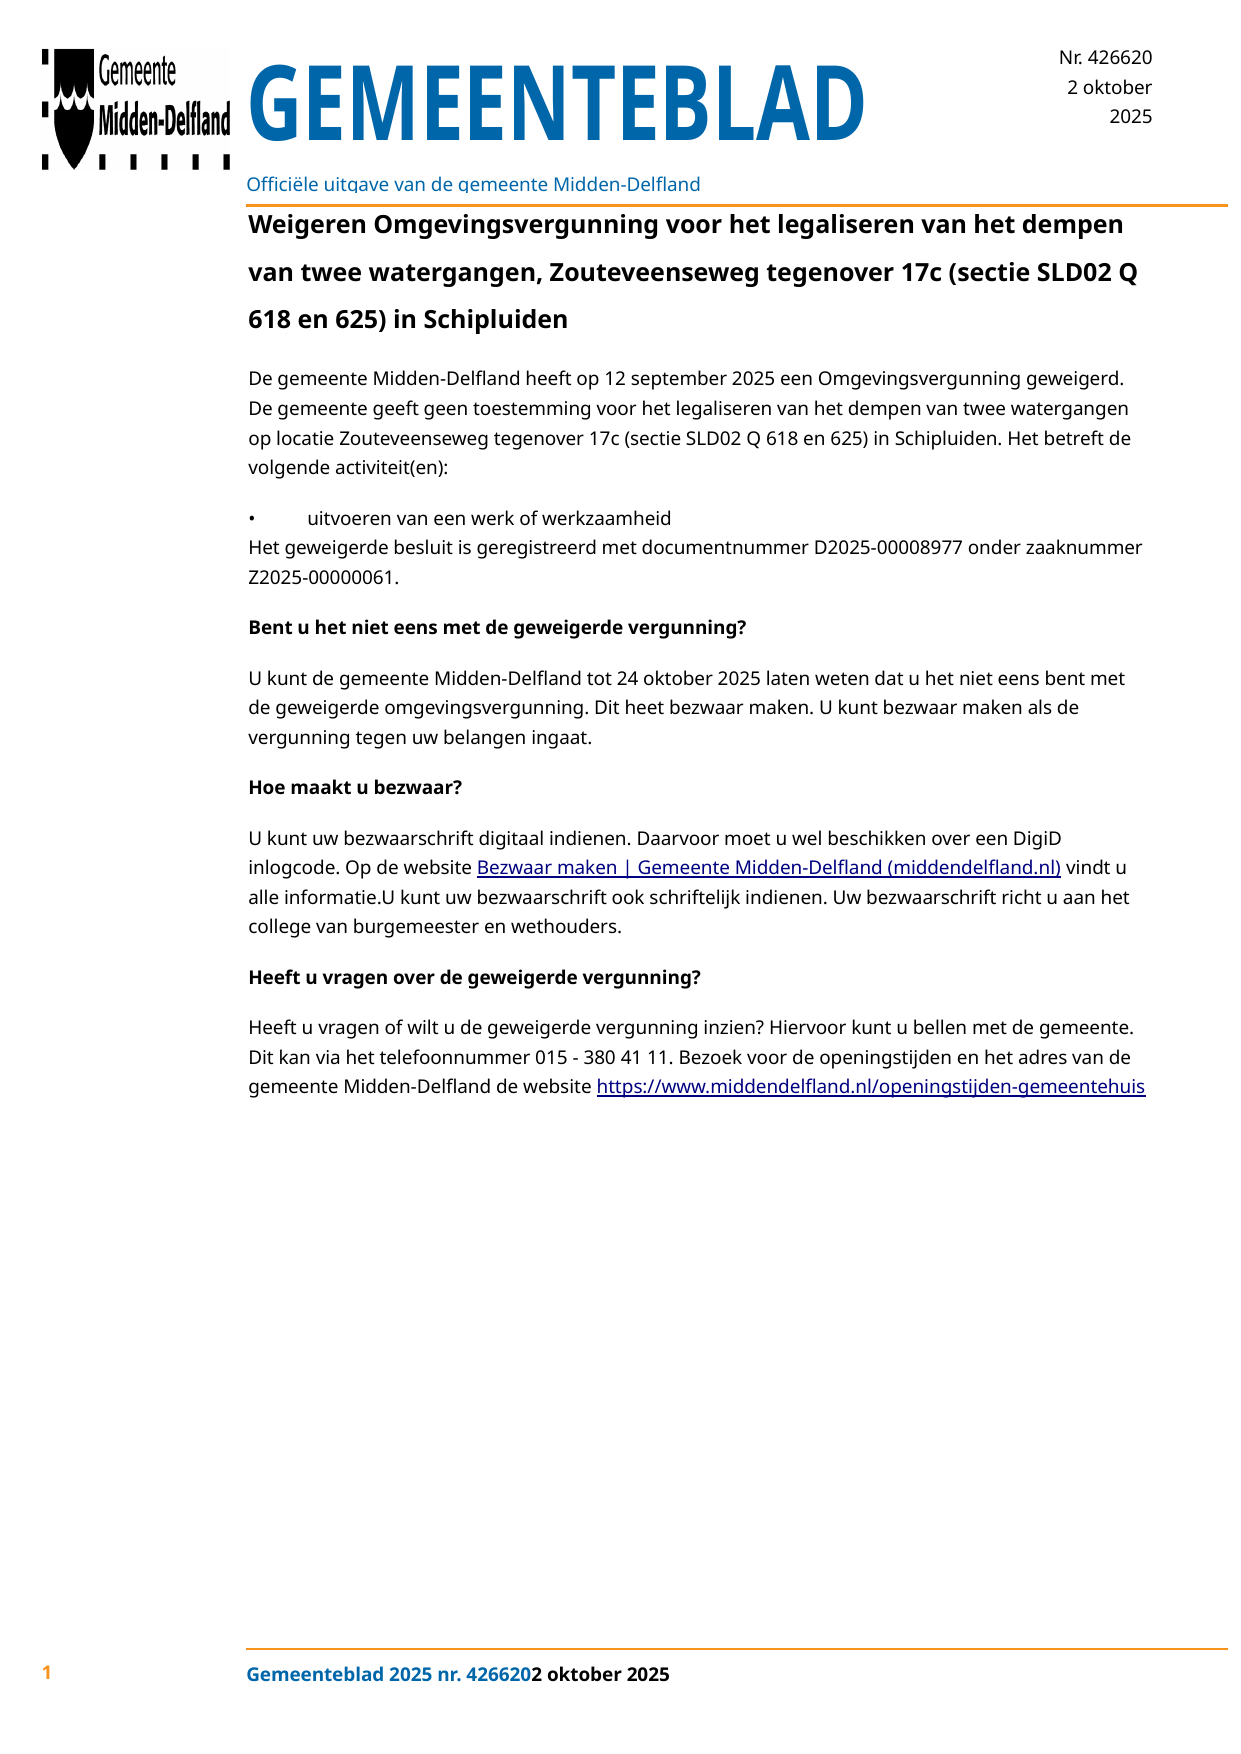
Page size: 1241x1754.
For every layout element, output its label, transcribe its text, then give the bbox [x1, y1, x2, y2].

text Het geweigerde besluit is geregistreerd met documentnummer D2025-00008977 onder zaaknummer Z2025-00000061. [248, 534, 1152, 589]
text De gemeente Midden-Delfland heeft op 12 september 2025 een Omgevingsvergunning geweigerd. De gemeente geeft geen toestemming voor het legaliseren van het dempen van twee watergangen op locatie Zouteveenseweg tegenover 17c (sectie SLD02 Q 618 en 625) in Schipluiden. Het betreft de volgende activiteit(en): [248, 366, 1152, 480]
text U kunt de gemeente Midden-Delfland tot 24 oktober 2025 laten weten dat u het niet eens bent met de geweigerde omgevingsvergunning. Dit heet bezwaar maken. U kunt bezwaar maken als de vergunning tegen uw belangen ingaat. [248, 665, 1152, 749]
text Bent u het niet eens met de geweigerde vergunning? [248, 614, 1152, 640]
picture [41, 47, 231, 172]
text Heeft u vragen of wilt u de geweigerde vergunning inzien? Hiervoor kunt u bellen met de gemeente. Dit kan via het telefoonnummer 015 - 380 41 11. Bezoek voor de openingstijden en het adres van de gemeente Midden-Delfland de website https://www.middendelfland.nl/openingstijden-gemeentehuis [248, 1014, 1152, 1099]
text Hoe maakt u bezwaar? [248, 774, 1152, 800]
text Heeft u vragen over de geweigerde vergunning? [248, 964, 1152, 989]
text U kunt uw bezwaarschrift digitaal indienen. Daarvoor moet u wel beschikken over een DigiD inlogcode. Op de website Bezwaar maken | Gemeente Midden-Delfland (middendelfland.nl) vindt u alle informatie.U kunt uw bezwaarschrift ook schriftelijk indienen. Uw bezwaarschrift richt u aan het college van burgemeester en wethouders. [248, 825, 1152, 939]
list uitvoeren van een werk of werkzaamheid [248, 505, 1152, 530]
text Weigeren Omgevingsvergunning voor het legaliseren van het dempen van twee watergangen, Zouteveenseweg tegenover 17c (sectie SLD02 Q 618 en 625) in Schipluiden [248, 207, 1152, 336]
